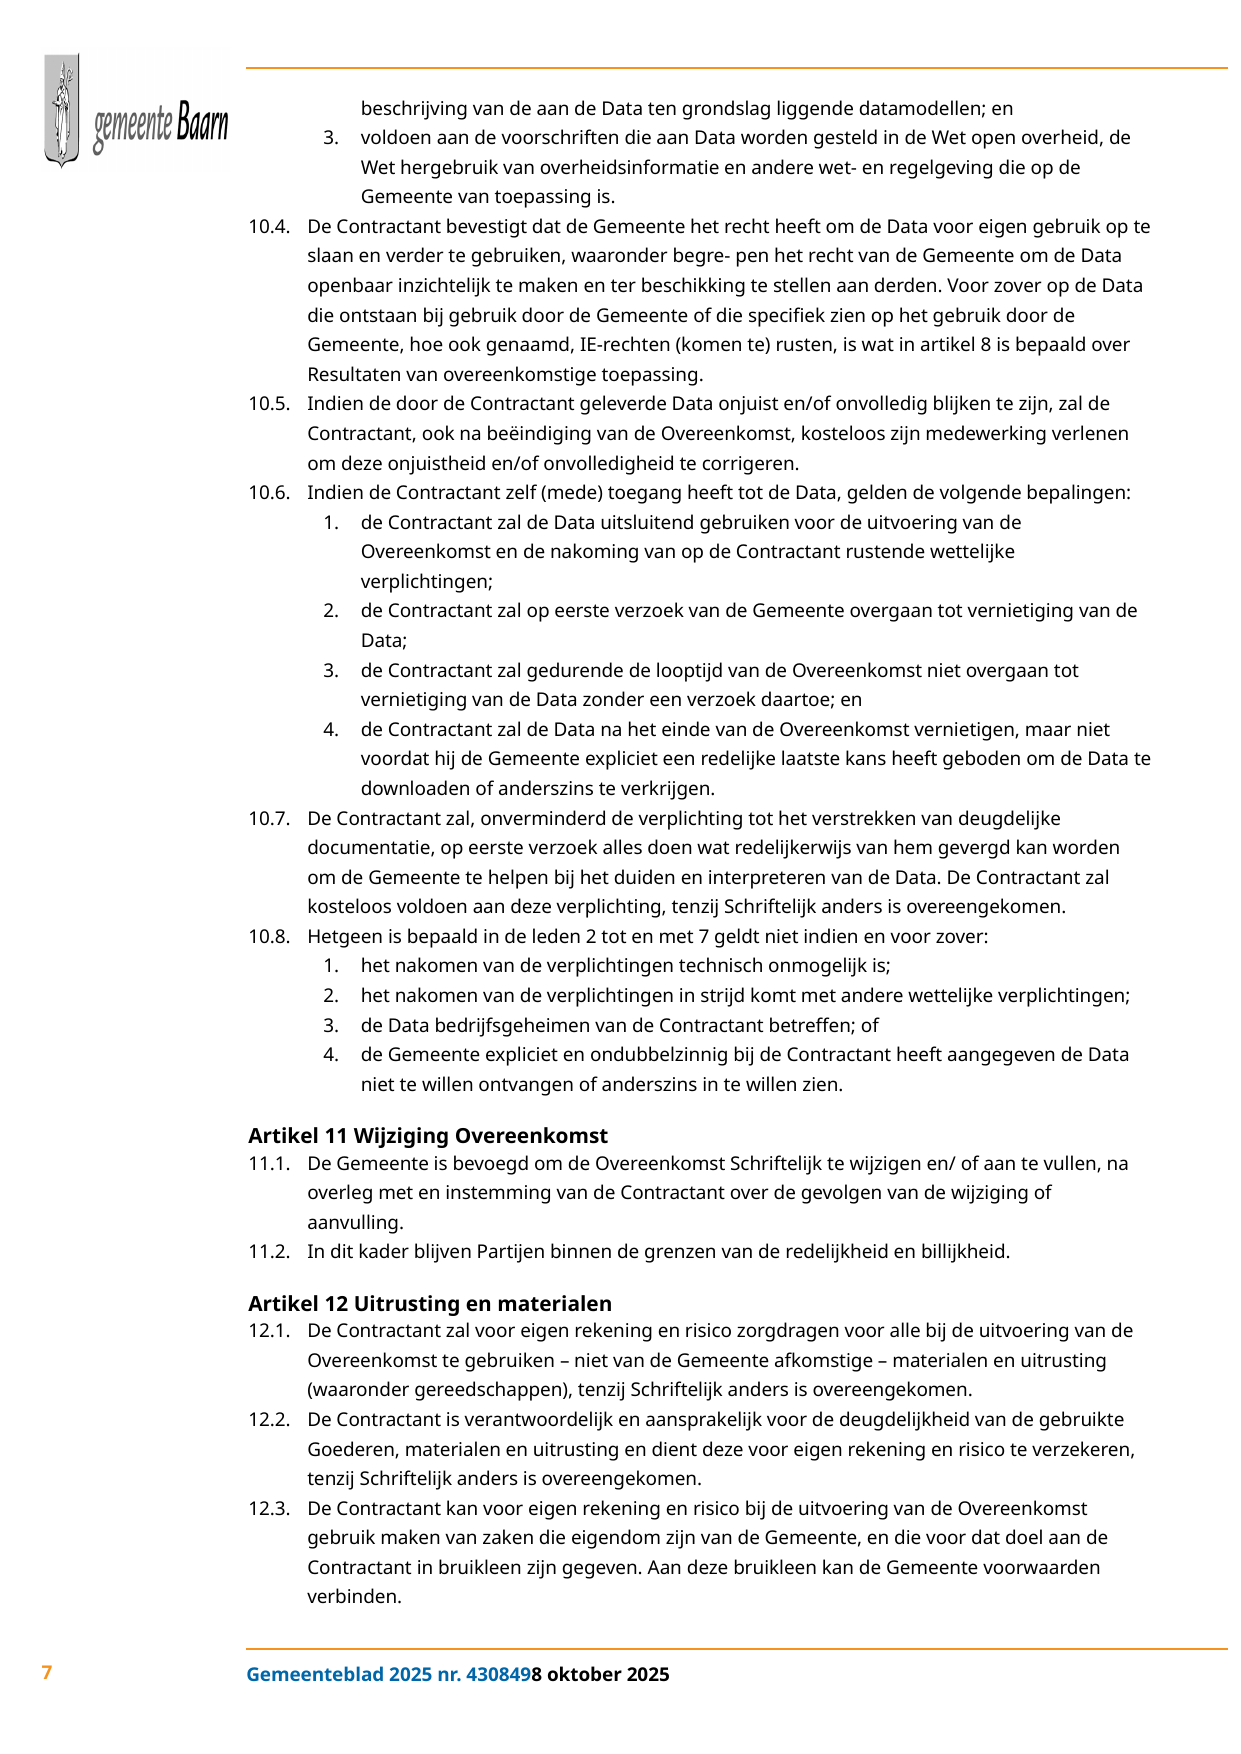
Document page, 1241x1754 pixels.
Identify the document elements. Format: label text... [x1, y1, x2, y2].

list In dit kader blijven Partijen binnen de grenzen van de redelijkheid en billijkheid. [248, 1239, 1152, 1264]
list beschrijving van de aan de Data ten grondslag liggende datamodellen; en [323, 95, 1152, 121]
list de Contractant zal op eerste verzoek van de Gemeente overgaan tot vernietiging van de Data; [323, 598, 1152, 653]
list De Gemeente is bevoegd om de Overeenkomst Schriftelijk te wijzigen en/ of aan te vullen, na overleg met en instemming van de Contractant over de gevolgen van de wijziging of aanvulling. [248, 1150, 1152, 1235]
list de Data bedrijfsgeheimen van de Contractant betreffen; of [323, 1012, 1152, 1038]
list De Contractant zal voor eigen rekening en risico zorgdragen voor alle bij de uitvoering van de Overeenkomst te gebruiken – niet van de Gemeente afkomstige – materialen en uitrusting (waaronder gereedschappen), tenzij Schriftelijk anders is overeengekomen. [248, 1317, 1152, 1402]
list De Contractant kan voor eigen rekening en risico bij de uitvoering van de Overeenkomst gebruik maken van zaken die eigendom zijn van de Gemeente, en die voor dat doel aan de Contractant in bruikleen zijn gegeven. Aan deze bruikleen kan de Gemeente voorwaarden verbinden. [248, 1495, 1152, 1609]
list Indien de Contractant zelf (mede) toegang heeft tot de Data, gelden de volgende bepalingen: [248, 479, 1152, 505]
list de Gemeente expliciet en ondubbelzinnig bij de Contractant heeft aangegeven de Data niet te willen ontvangen of anderszins in te willen zien. [323, 1041, 1152, 1097]
list de Contractant zal de Data uitsluitend gebruiken voor de uitvoering van de Overeenkomst en de nakoming van op de Contractant rustende wettelijke verplichtingen; [323, 509, 1152, 594]
list het nakomen van de verplichtingen technisch onmogelijk is; [323, 953, 1152, 978]
list voldoen aan de voorschriften die aan Data worden gesteld in de Wet open overheid, de Wet hergebruik van overheidsinformatie en andere wet- en regelgeving die op de Gemeente van toepassing is. [323, 124, 1152, 209]
list De Contractant zal, onverminderd de verplichting tot het verstrekken van deugdelijke documentatie, op eerste verzoek alles doen wat redelijkerwijs van hem gevergd kan worden om de Gemeente te helpen bij het duiden en interpreteren van de Data. De Contractant zal kosteloos voldoen aan deze verplichting, tenzij Schriftelijk anders is overeengekomen. [248, 805, 1152, 919]
text Artikel 12 Uitrusting en materialen [248, 1289, 1152, 1317]
list De Contractant is verantwoordelijk en aansprakelijk voor de deugdelijkheid van de gebruikte Goederen, materialen en uitrusting en dient deze voor eigen rekening en risico te verzekeren, tenzij Schriftelijk anders is overeengekomen. [248, 1406, 1152, 1491]
text Artikel 11 Wijziging Overeenkomst [248, 1121, 1152, 1150]
list de Contractant zal gedurende de looptijd van de Overeenkomst niet overgaan tot vernietiging van de Data zonder een verzoek daartoe; en [323, 657, 1152, 712]
list het nakomen van de verplichtingen in strijd komt met andere wettelijke verplichtingen; [323, 982, 1152, 1008]
list de Contractant zal de Data na het einde van de Overeenkomst vernietigen, maar niet voordat hij de Gemeente expliciet een redelijke laatste kans heeft geboden om de Data te downloaden of anderszins te verkrijgen. [323, 716, 1152, 801]
list Indien de door de Contractant geleverde Data onjuist en/of onvolledig blijken te zijn, zal de Contractant, ook na beëindiging van de Overeenkomst, kosteloos zijn medewerking verlenen om deze onjuistheid en/of onvolledigheid te corrigeren. [248, 391, 1152, 476]
list Hetgeen is bepaald in de leden 2 tot en met 7 geldt niet indien en voor zover: [248, 923, 1152, 949]
list De Contractant bevestigt dat de Gemeente het recht heeft om de Data voor eigen gebruik op te slaan en verder te gebruiken, waaronder begre- pen het recht van de Gemeente om de Data openbaar inzichtelijk te maken en ter beschikking te stellen aan derden. Voor zover op de Data die ontstaan bij gebruik door de Gemeente of die specifiek zien op het gebruik door de Gemeente, hoe ook genaamd, IE-rechten (komen te) rusten, is wat in artikel 8 is bepaald over Resultaten van overeenkomstige toepassing. [248, 213, 1152, 387]
picture [41, 47, 231, 172]
